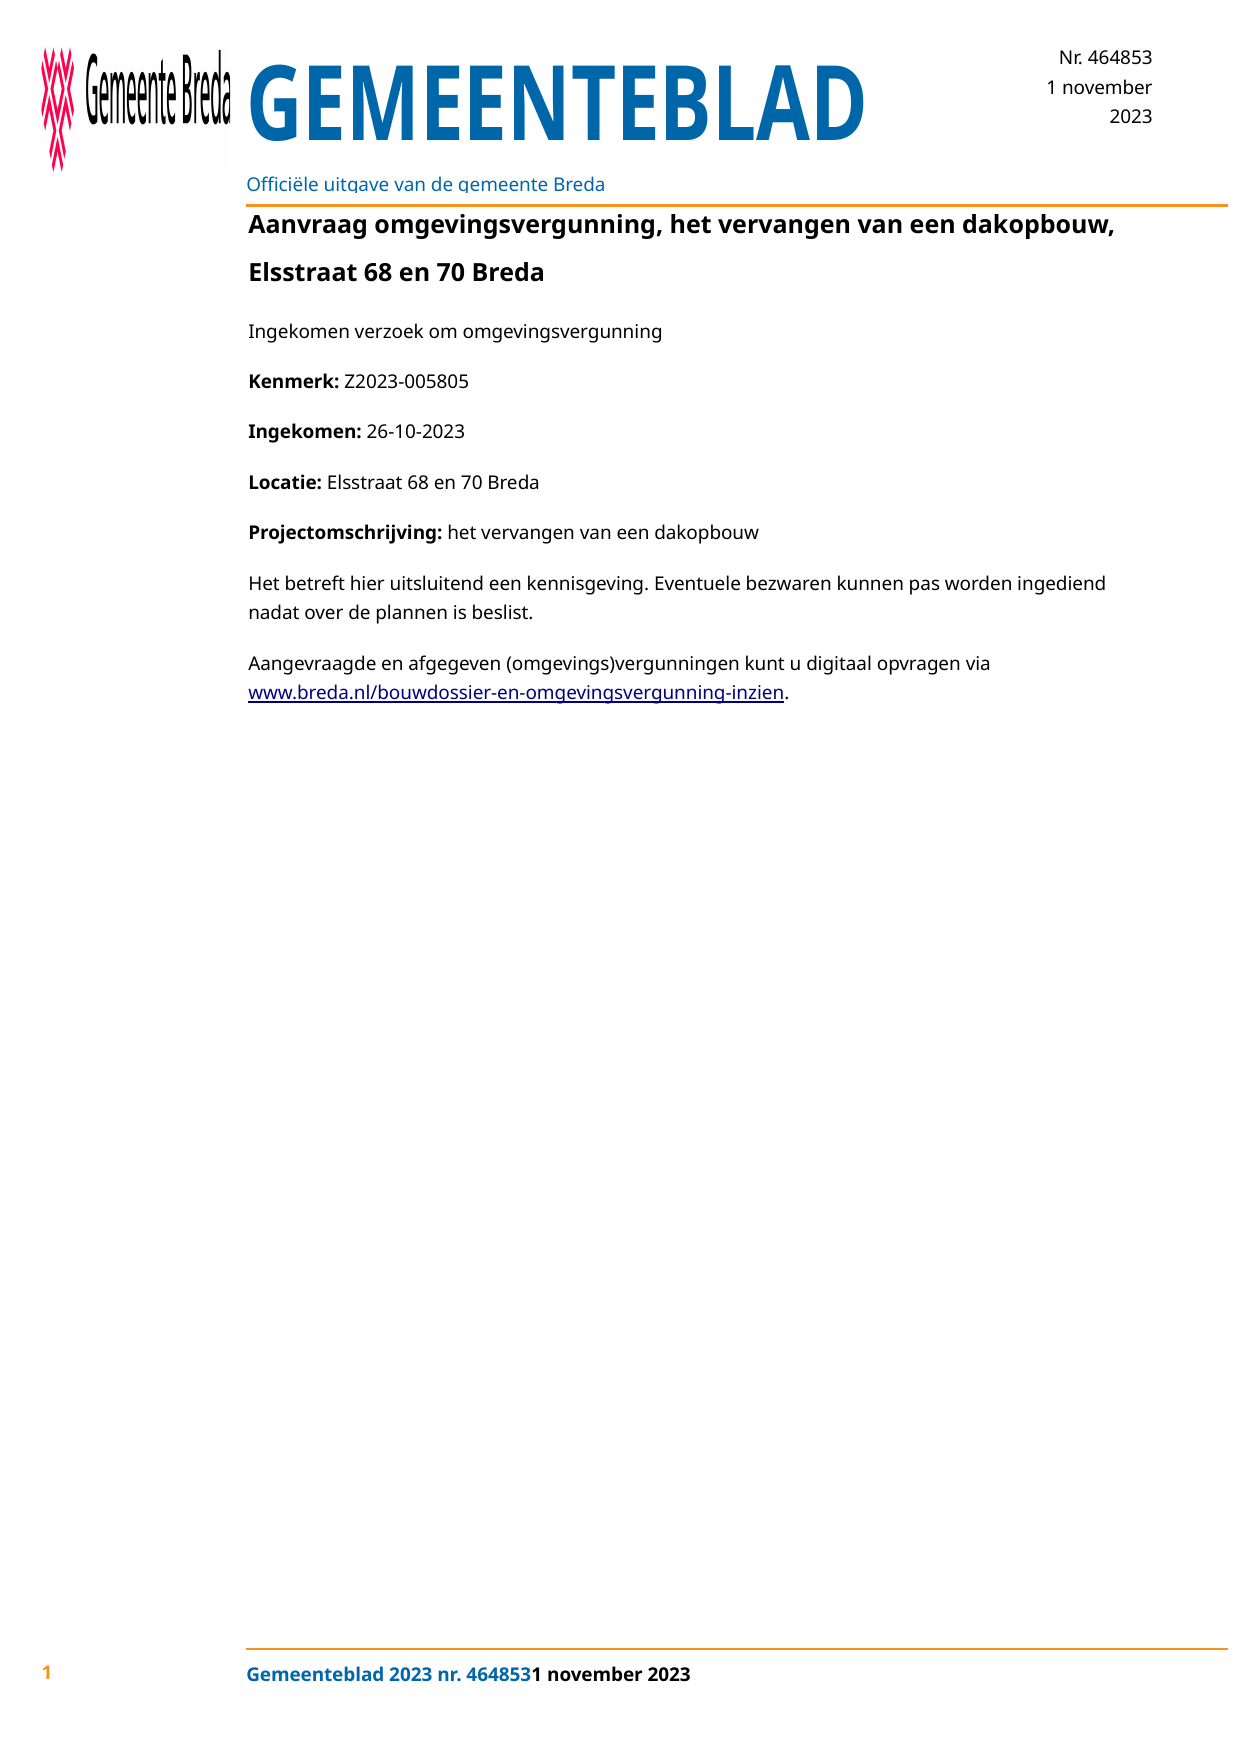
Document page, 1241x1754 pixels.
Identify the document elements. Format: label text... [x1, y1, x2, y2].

text Het betreft hier uitsluitend een kennisgeving. Eventuele bezwaren kunnen pas worden ingediend nadat over de plannen is beslist. [248, 570, 1152, 625]
text Ingekomen: 26-10-2023 [248, 419, 1152, 444]
text Aangevraagde en afgegeven (omgevings)vergunningen kunt u digitaal opvragen via www.breda.nl/bouwdossier-en-omgevingsvergunning-inzien. [248, 650, 1152, 705]
text Aanvraag omgevingsvergunning, het vervangen van een dakopbouw, Elsstraat 68 en 70 Breda [248, 207, 1152, 288]
text Locatie: Elsstraat 68 en 70 Breda [248, 469, 1152, 495]
picture [41, 47, 231, 172]
text Projectomschrijving: het vervangen van een dakopbouw [248, 519, 1152, 545]
text Kenmerk: Z2023-005805 [248, 368, 1152, 394]
text Ingekomen verzoek om omgevingsvergunning [248, 318, 1152, 344]
